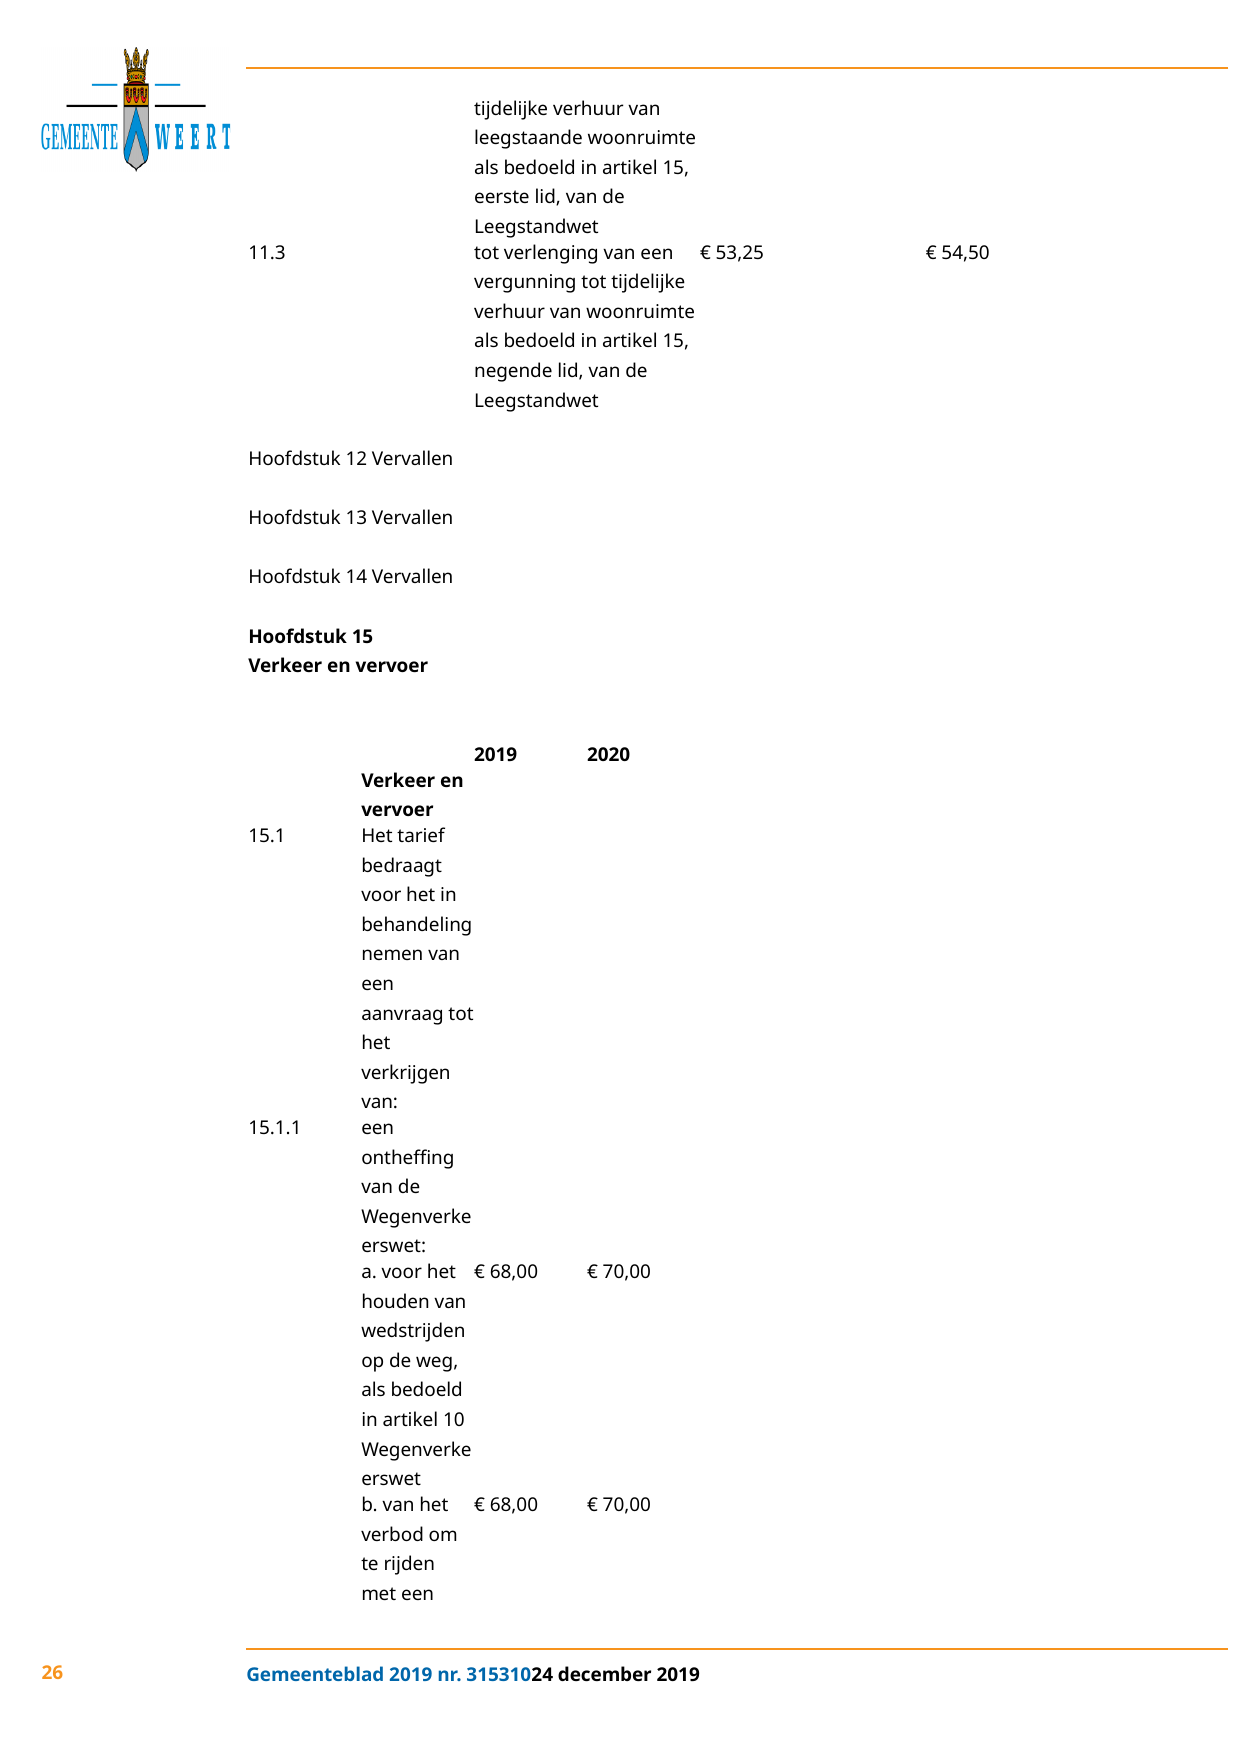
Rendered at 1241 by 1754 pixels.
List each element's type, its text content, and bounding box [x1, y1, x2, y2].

table_cell b. van het verbod om te rijden met een [361, 1491, 474, 1606]
text Hoofdstuk 14 Vervallen [248, 564, 1152, 589]
table_cell [474, 1114, 587, 1258]
table_header 2020 [587, 741, 700, 767]
table_cell Verkeer en vervoer [361, 767, 474, 822]
text Hoofdstuk 15 [248, 623, 1152, 648]
table_cell a. voor het houden van wedstrijden op de weg, als bedoeld in artikel 10 Wegenverkeerswet [361, 1258, 474, 1491]
table_cell [700, 95, 926, 239]
table_cell [587, 822, 700, 1114]
table_cell [926, 95, 1152, 239]
table_cell € 68,00 [474, 1258, 587, 1491]
table_header [248, 741, 361, 767]
table_header [361, 741, 474, 767]
table_cell [474, 822, 587, 1114]
picture [41, 47, 231, 172]
table_cell 11.3 [248, 239, 474, 412]
table_cell tijdelijke verhuur van leegstaande woonruimte als bedoeld in artikel 15, eerste lid, van de Leegstandwet [474, 95, 700, 239]
table_cell [248, 767, 361, 822]
table_cell tot verlenging van een vergunning tot tijdelijke verhuur van woonruimte als bedoeld in artikel 15, negende lid, van de Leegstandwet [474, 239, 700, 412]
table_cell € 54,50 [926, 239, 1152, 412]
text Hoofdstuk 12 Vervallen [248, 445, 1152, 471]
text Verkeer en vervoer [248, 652, 1152, 678]
table_cell [248, 95, 474, 239]
table_cell [248, 1258, 361, 1491]
table_cell een ontheffing van de Wegenverkeerswet: [361, 1114, 474, 1258]
table_cell 15.1 [248, 822, 361, 1114]
table_cell € 53,25 [700, 239, 926, 412]
table_cell 15.1.1 [248, 1114, 361, 1258]
table_cell € 70,00 [587, 1258, 700, 1491]
table_cell Het tarief bedraagt voor het in behandeling nemen van een aanvraag tot het verkrijgen van: [361, 822, 474, 1114]
text Hoofdstuk 13 Vervallen [248, 504, 1152, 530]
table_cell € 70,00 [587, 1491, 700, 1606]
table_cell € 68,00 [474, 1491, 587, 1606]
table_cell [474, 767, 587, 822]
table_cell [587, 1114, 700, 1258]
table_header 2019 [474, 741, 587, 767]
table_cell [587, 767, 700, 822]
table_cell [248, 1491, 361, 1606]
